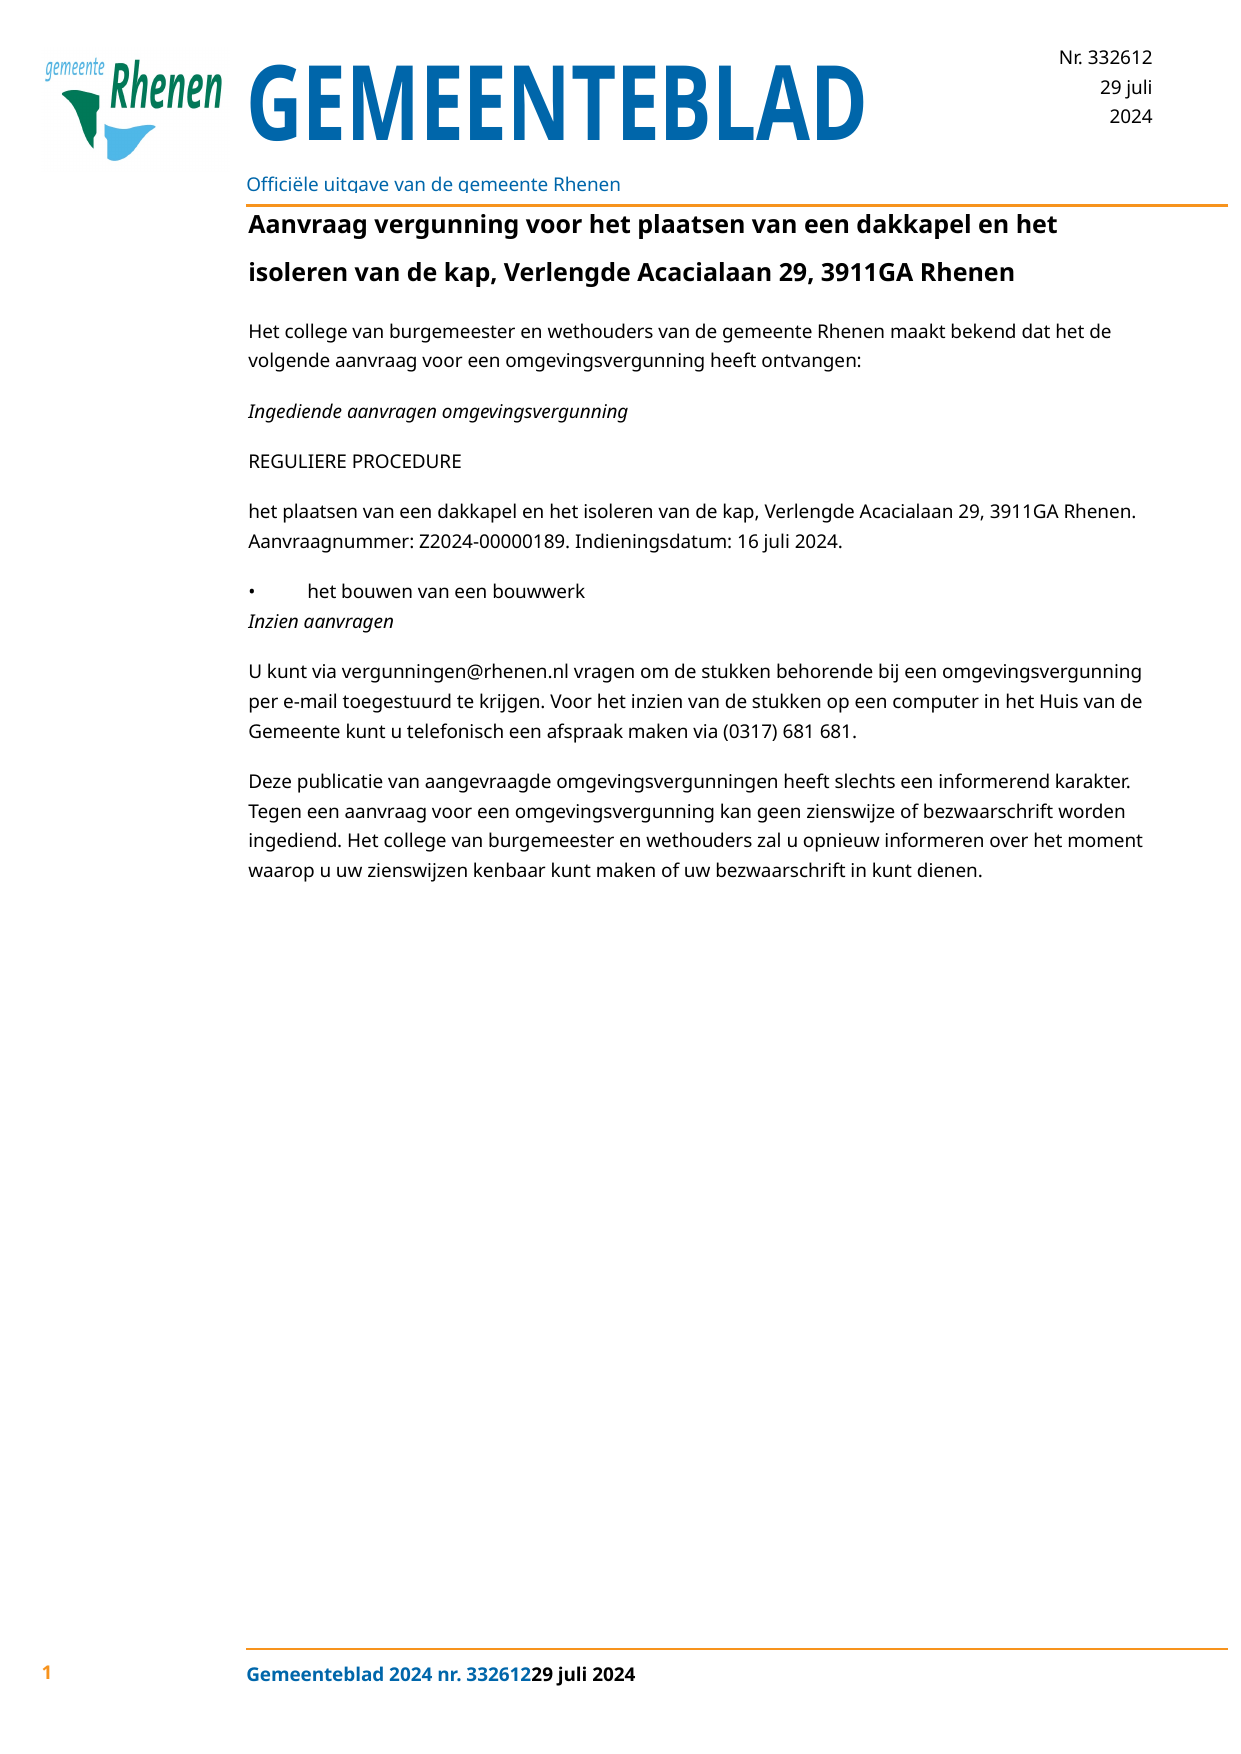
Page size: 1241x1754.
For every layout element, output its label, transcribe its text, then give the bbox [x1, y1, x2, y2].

text U kunt via vergunningen@rhenen.nl vragen om de stukken behorende bij een omgevingsvergunning per e-mail toegestuurd te krijgen. Voor het inzien van de stukken op een computer in het Huis van de Gemeente kunt u telefonisch een afspraak maken via (0317) 681 681. [248, 659, 1152, 744]
text het plaatsen van een dakkapel en het isoleren van de kap, Verlengde Acacialaan 29, 3911GA Rhenen. Aanvraagnummer: Z2024-00000189. Indieningsdatum: 16 juli 2024. [248, 499, 1152, 554]
text Inzien aanvragen [248, 608, 1152, 634]
text Aanvraag vergunning voor het plaatsen van een dakkapel en het isoleren van de kap, Verlengde Acacialaan 29, 3911GA Rhenen [248, 207, 1152, 288]
text Het college van burgemeester en wethouders van de gemeente Rhenen maakt bekend dat het de volgende aanvraag voor een omgevingsvergunning heeft ontvangen: [248, 318, 1152, 373]
text Ingediende aanvragen omgevingsvergunning [248, 398, 1152, 424]
text Deze publicatie van aangevraagde omgevingsvergunningen heeft slechts een informerend karakter. Tegen een aanvraag voor een omgevingsvergunning kan geen zienswijze of bezwaarschrift worden ingediend. Het college van burgemeester en wethouders zal u opnieuw informeren over het moment waarop u uw zienswijzen kenbaar kunt maken of uw bezwaarschrift in kunt dienen. [248, 768, 1152, 883]
text REGULIERE PROCEDURE [248, 448, 1152, 474]
list het bouwen van een bouwwerk [248, 579, 1152, 604]
picture [41, 47, 231, 172]
